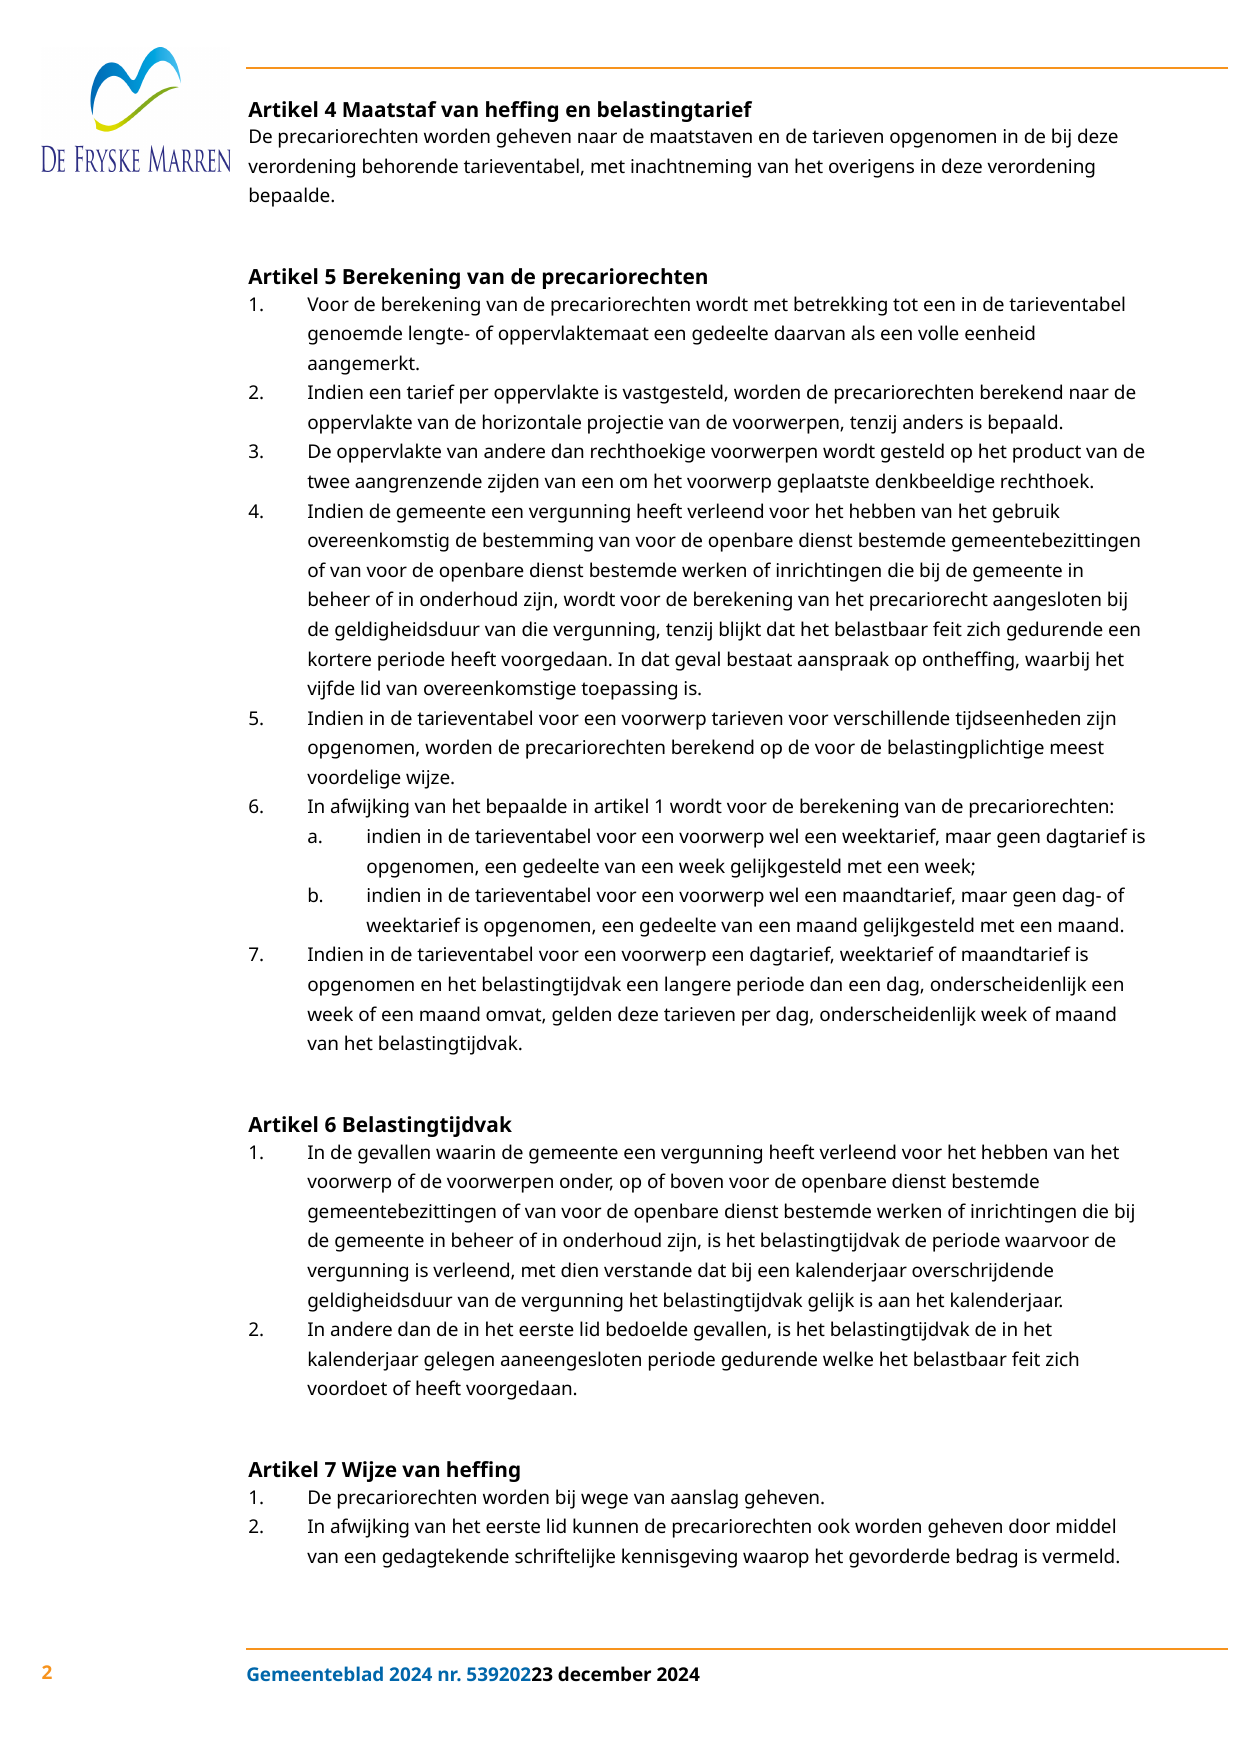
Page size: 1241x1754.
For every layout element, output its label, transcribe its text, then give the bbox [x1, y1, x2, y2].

text Artikel 5 Berekening van de precariorechten [248, 262, 1152, 291]
list De precariorechten worden bij wege van aanslag geheven. [248, 1484, 1152, 1510]
picture [41, 47, 231, 172]
list De oppervlakte van andere dan rechthoekige voorwerpen wordt gesteld op het product van de twee aangrenzende zijden van een om het voorwerp geplaatste denkbeeldige rechthoek. [248, 439, 1152, 494]
list indien in de tarieventabel voor een voorwerp wel een maandtarief, maar geen dag- of weektarief is opgenomen, een gedeelte van een maand gelijkgesteld met een maand. [307, 882, 1152, 938]
list In andere dan de in het eerste lid bedoelde gevallen, is het belastingtijdvak de in het kalenderjaar gelegen aaneengesloten periode gedurende welke het belastbaar feit zich voordoet of heeft voorgedaan. [248, 1316, 1152, 1401]
text Artikel 7 Wijze van heffing [248, 1456, 1152, 1484]
text De precariorechten worden geheven naar de maatstaven en de tarieven opgenomen in de bij deze verordening behorende tarieventabel, met inachtneming van het overigens in deze verordening bepaalde. [248, 123, 1152, 208]
list In afwijking van het eerste lid kunnen de precariorechten ook worden geheven door middel van een gedagtekende schriftelijke kennisgeving waarop het gevorderde bedrag is vermeld. [248, 1513, 1152, 1569]
list In afwijking van het bepaalde in artikel 1 wordt voor de berekening van de precariorechten: [248, 794, 1152, 819]
list In de gevallen waarin de gemeente een vergunning heeft verleend voor het hebben van het voorwerp of de voorwerpen onder, op of boven voor de openbare dienst bestemde gemeentebezittingen of van voor de openbare dienst bestemde werken of inrichtingen die bij de gemeente in beheer of in onderhoud zijn, is het belastingtijdvak de periode waarvoor de vergunning is verleend, met dien verstande dat bij een kalenderjaar overschrijdende geldigheidsduur van de vergunning het belastingtijdvak gelijk is aan het kalenderjaar. [248, 1139, 1152, 1312]
list indien in de tarieventabel voor een voorwerp wel een weektarief, maar geen dagtarief is opgenomen, een gedeelte van een week gelijkgesteld met een week; [307, 823, 1152, 879]
text Artikel 6 Belastingtijdvak [248, 1110, 1152, 1139]
list Indien in de tarieventabel voor een voorwerp een dagtarief, weektarief of maandtarief is opgenomen en het belastingtijdvak een langere periode dan een dag, onderscheidenlijk een week of een maand omvat, gelden deze tarieven per dag, onderscheidenlijk week of maand van het belastingtijdvak. [248, 942, 1152, 1056]
list Indien de gemeente een vergunning heeft verleend voor het hebben van het gebruik overeenkomstig de bestemming van voor de openbare dienst bestemde gemeentebezittingen of van voor de openbare dienst bestemde werken of inrichtingen die bij de gemeente in beheer of in onderhoud zijn, wordt voor de berekening van het precariorecht aangesloten bij de geldigheidsduur van die vergunning, tenzij blijkt dat het belastbaar feit zich gedurende een kortere periode heeft voorgedaan. In dat geval bestaat aanspraak op ontheffing, waarbij het vijfde lid van overeenkomstige toepassing is. [248, 498, 1152, 701]
list Indien in de tarieventabel voor een voorwerp tarieven voor verschillende tijdseenheden zijn opgenomen, worden de precariorechten berekend op de voor de belastingplichtige meest voordelige wijze. [248, 705, 1152, 790]
list Indien een tarief per oppervlakte is vastgesteld, worden de precariorechten berekend naar de oppervlakte van de horizontale projectie van de voorwerpen, tenzij anders is bepaald. [248, 379, 1152, 435]
text Artikel 4 Maatstaf van heffing en belastingtarief [248, 95, 1152, 123]
list Voor de berekening van de precariorechten wordt met betrekking tot een in de tarieventabel genoemde lengte- of oppervlaktemaat een gedeelte daarvan als een volle eenheid aangemerkt. [248, 291, 1152, 376]
